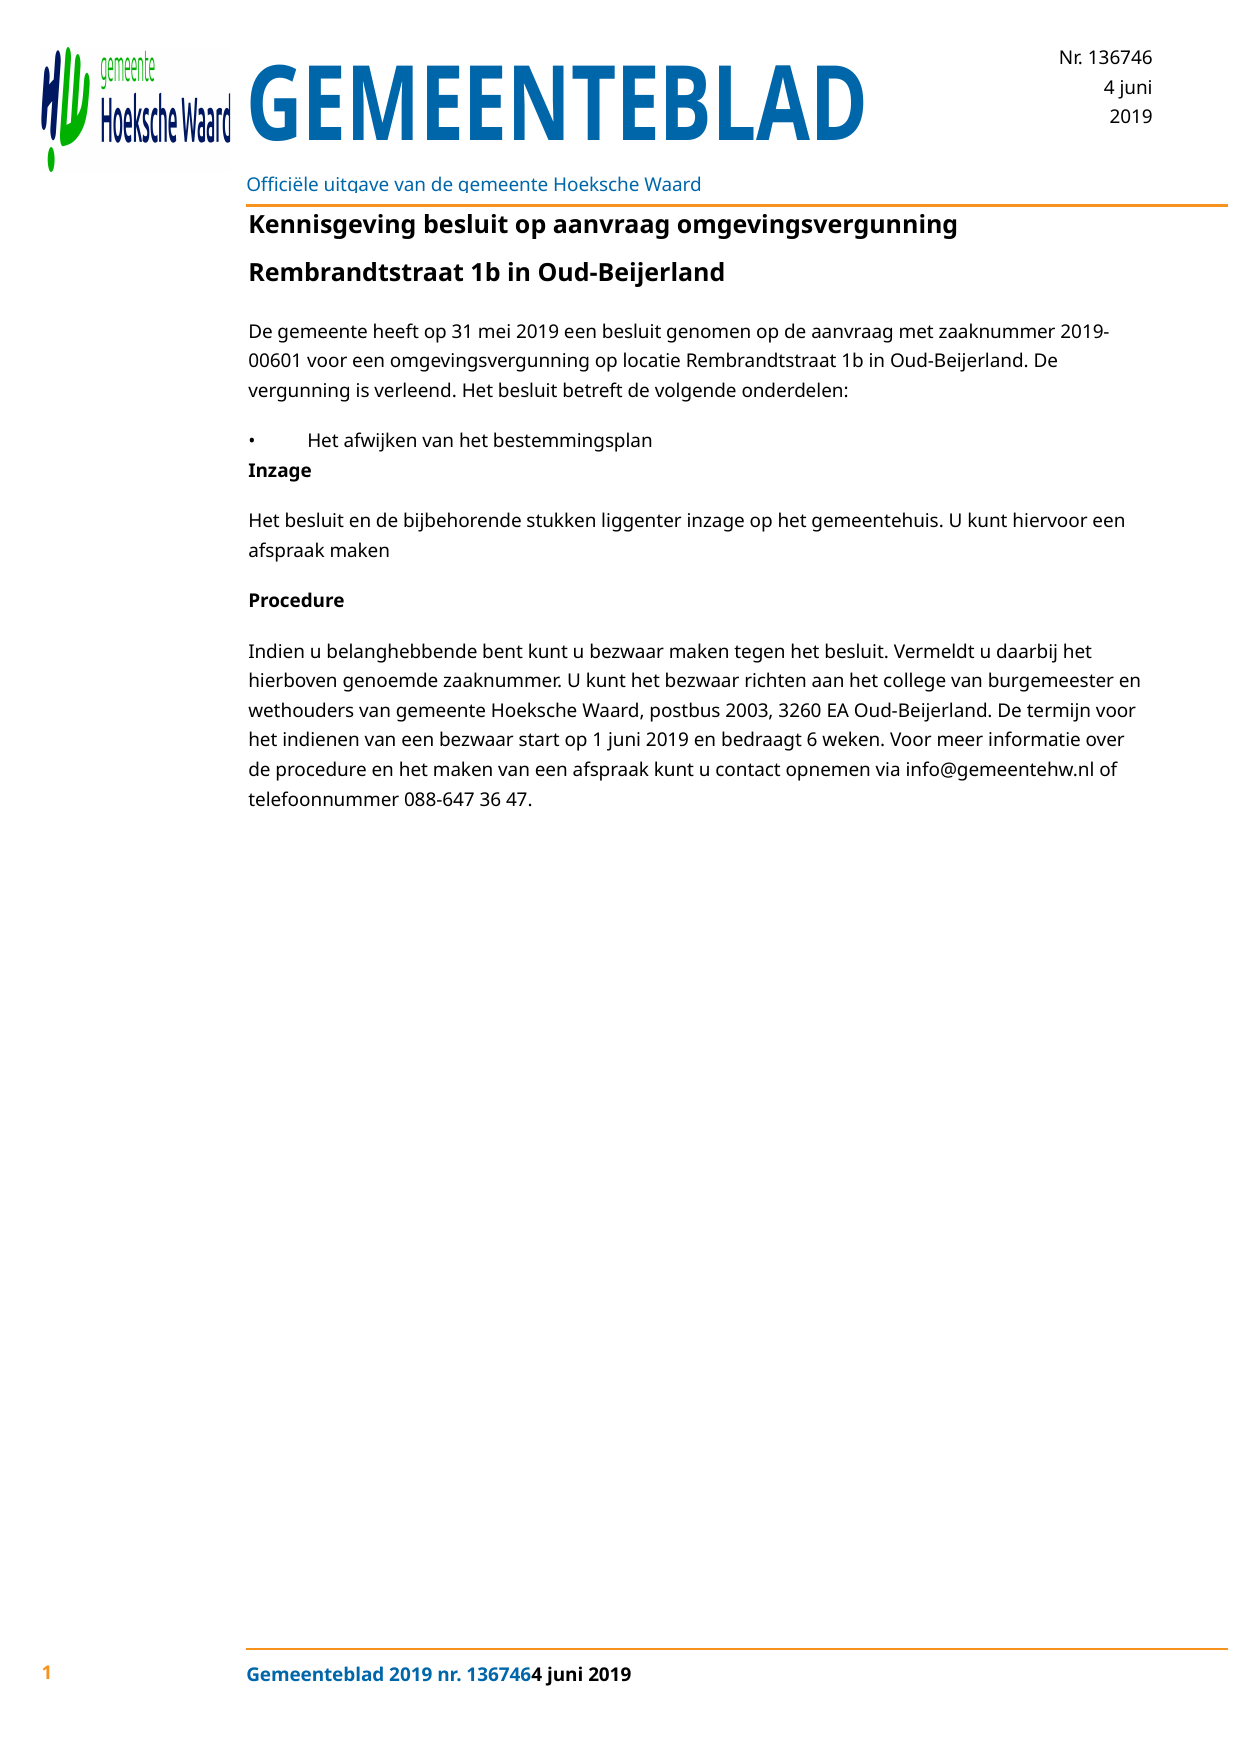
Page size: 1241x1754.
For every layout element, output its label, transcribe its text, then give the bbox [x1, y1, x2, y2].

picture [41, 47, 231, 172]
text Kennisgeving besluit op aanvraag omgevingsvergunning Rembrandtstraat 1b in Oud-Beijerland [248, 207, 1152, 288]
text Procedure [248, 587, 1152, 613]
list Het afwijken van het bestemmingsplan [248, 427, 1152, 453]
text Het besluit en de bijbehorende stukken liggenter inzage op het gemeentehuis. U kunt hiervoor een afspraak maken [248, 507, 1152, 563]
text Inzage [248, 457, 1152, 483]
text De gemeente heeft op 31 mei 2019 een besluit genomen op de aanvraag met zaaknummer 2019-00601 voor een omgevingsvergunning op locatie Rembrandtstraat 1b in Oud-Beijerland. De vergunning is verleend. Het besluit betreft de volgende onderdelen: [248, 318, 1152, 403]
text Indien u belanghebbende bent kunt u bezwaar maken tegen het besluit. Vermeldt u daarbij het hierboven genoemde zaaknummer. U kunt het bezwaar richten aan het college van burgemeester en wethouders van gemeente Hoeksche Waard, postbus 2003, 3260 EA Oud-Beijerland. De termijn voor het indienen van een bezwaar start op 1 juni 2019 en bedraagt 6 weken. Voor meer informatie over de procedure en het maken van een afspraak kunt u contact opnemen via info@gemeentehw.nl of telefoonnummer 088-647 36 47. [248, 638, 1152, 812]
